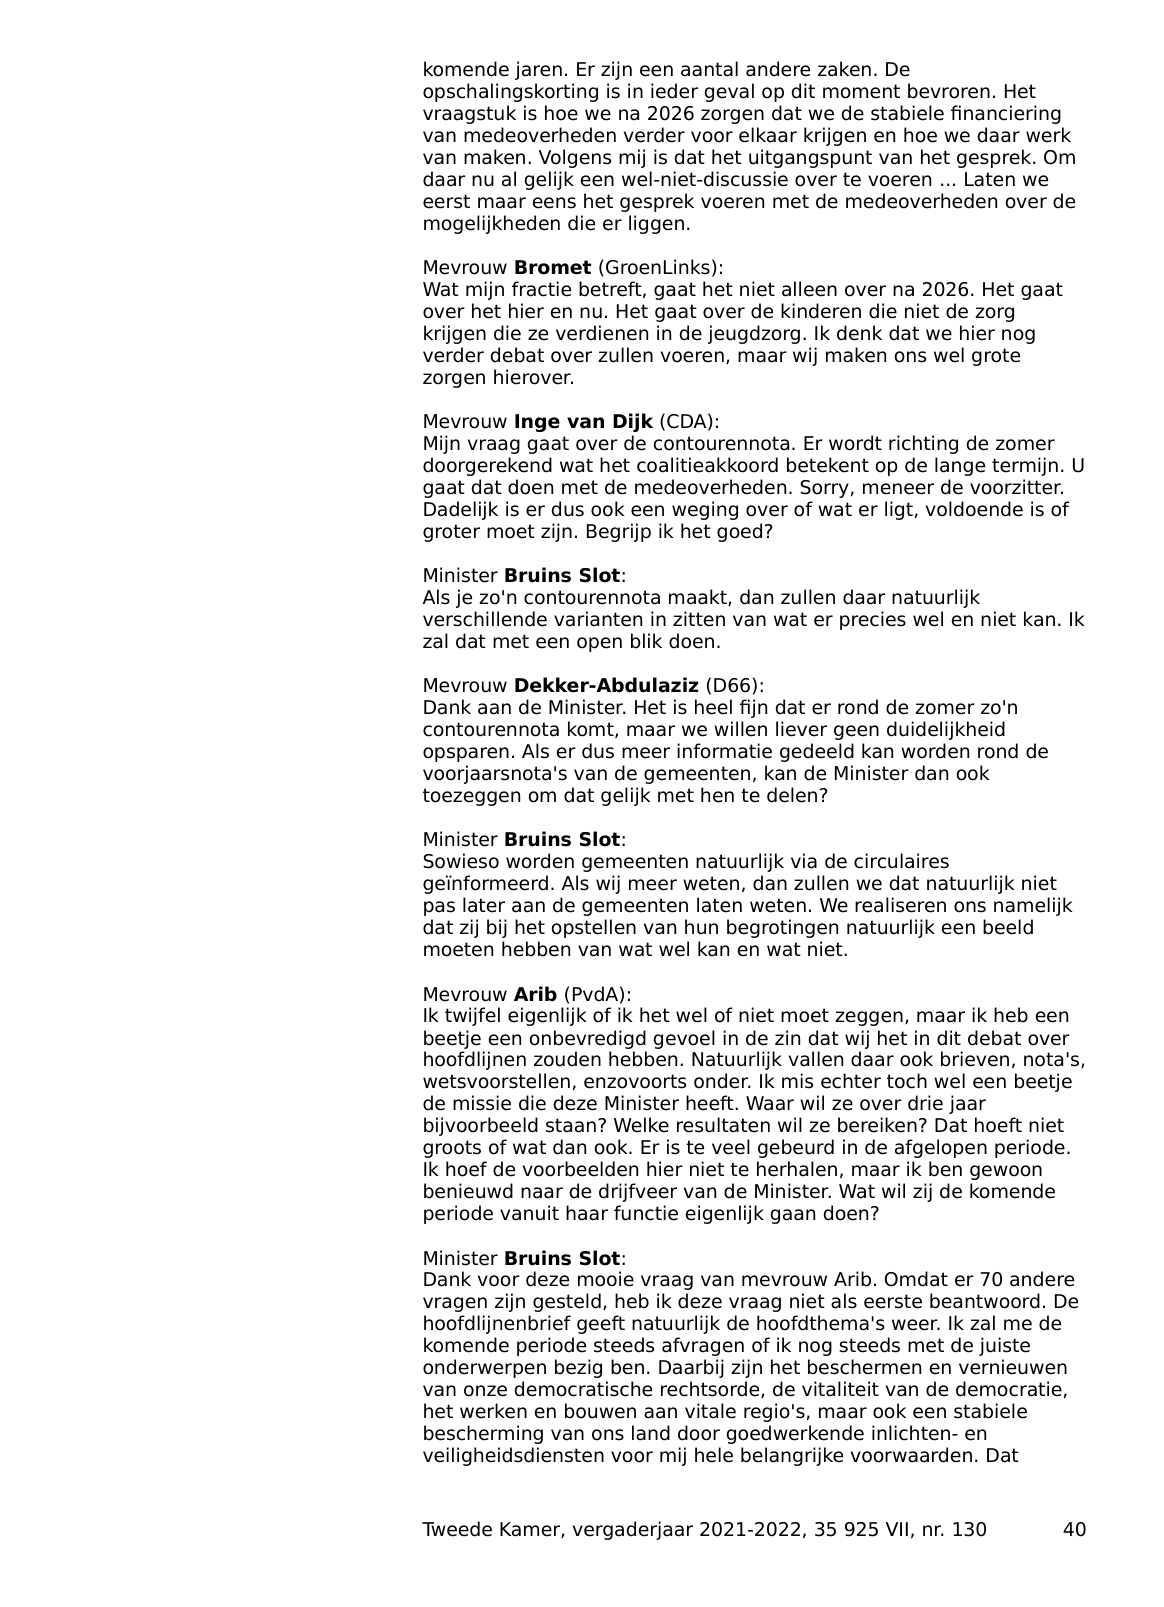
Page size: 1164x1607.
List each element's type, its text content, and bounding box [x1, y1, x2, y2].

text Sowieso worden gemeenten natuurlijk via de circulaires geïnformeerd. Als wij meer weten, dan zullen we dat natuurlijk niet pas later aan de gemeenten laten weten. We realiseren ons namelijk dat zij bij het opstellen van hun begrotingen natuurlijk een beeld moeten hebben van wat wel kan en wat niet. [422, 851, 1087, 961]
text Minister Bruins Slot: [422, 1247, 1087, 1269]
text Dank aan de Minister. Het is heel fijn dat er rond de zomer zo'n contourennota komt, maar we willen liever geen duidelijkheid opsparen. Als er dus meer informatie gedeeld kan worden rond de voorjaarsnota's van de gemeenten, kan de Minister dan ook toezeggen om dat gelijk met hen te delen? [422, 697, 1087, 807]
text Minister Bruins Slot: [422, 565, 1087, 587]
text Wat mijn fractie betreft, gaat het niet alleen over na 2026. Het gaat over het hier en nu. Het gaat over de kinderen die niet de zorg krijgen die ze verdienen in de jeugdzorg. Ik denk dat we hier nog verder debat over zullen voeren, maar wij maken ons wel grote zorgen hierover. [422, 279, 1087, 389]
text Mevrouw Dekker-Abdulaziz (D66): [422, 675, 1087, 697]
text Ik twijfel eigenlijk of ik het wel of niet moet zeggen, maar ik heb een beetje een onbevredigd gevoel in de zin dat wij het in dit debat over hoofdlijnen zouden hebben. Natuurlijk vallen daar ook brieven, nota's, wetsvoorstellen, enzovoorts onder. Ik mis echter toch wel een beetje de missie die deze Minister heeft. Waar wil ze over drie jaar bijvoorbeeld staan? Welke resultaten wil ze bereiken? Dat hoeft niet groots of wat dan ook. Er is te veel gebeurd in de afgelopen periode. Ik hoef de voorbeelden hier niet te herhalen, maar ik ben gewoon benieuwd naar de drijfveer van de Minister. Wat wil zij de komende periode vanuit haar functie eigenlijk gaan doen? [422, 1005, 1087, 1225]
text Minister Bruins Slot: [422, 829, 1087, 851]
text komende jaren. Er zijn een aantal andere zaken. De opschalingskorting is in ieder geval op dit moment bevroren. Het vraagstuk is hoe we na 2026 zorgen dat we de stabiele financiering van medeoverheden verder voor elkaar krijgen en hoe we daar werk van maken. Volgens mij is dat het uitgangspunt van het gesprek. Om daar nu al gelijk een wel-niet-discussie over te voeren ... Laten we eerst maar eens het gesprek voeren met de medeoverheden over de mogelijkheden die er liggen. [422, 59, 1087, 235]
text Mijn vraag gaat over de contourennota. Er wordt richting de zomer doorgerekend wat het coalitieakkoord betekent op de lange termijn. U gaat dat doen met de medeoverheden. Sorry, meneer de voorzitter. Dadelijk is er dus ook een weging over of wat er ligt, voldoende is of groter moet zijn. Begrijp ik het goed? [422, 433, 1087, 543]
text Dank voor deze mooie vraag van mevrouw Arib. Omdat er 70 andere vragen zijn gesteld, heb ik deze vraag niet als eerste beantwoord. De hoofdlijnenbrief geeft natuurlijk de hoofdthema's weer. Ik zal me de komende periode steeds afvragen of ik nog steeds met de juiste onderwerpen bezig ben. Daarbij zijn het beschermen en vernieuwen van onze democratische rechtsorde, de vitaliteit van de democratie, het werken en bouwen aan vitale regio's, maar ook een stabiele bescherming van ons land door goedwerkende inlichten- en veiligheidsdiensten voor mij hele belangrijke voorwaarden. Dat [422, 1269, 1087, 1467]
text Mevrouw Bromet (GroenLinks): [422, 257, 1087, 279]
text Mevrouw Inge van Dijk (CDA): [422, 411, 1087, 433]
text Als je zo'n contourennota maakt, dan zullen daar natuurlijk verschillende varianten in zitten van wat er precies wel en niet kan. Ik zal dat met een open blik doen. [422, 587, 1087, 653]
text Mevrouw Arib (PvdA): [422, 983, 1087, 1005]
